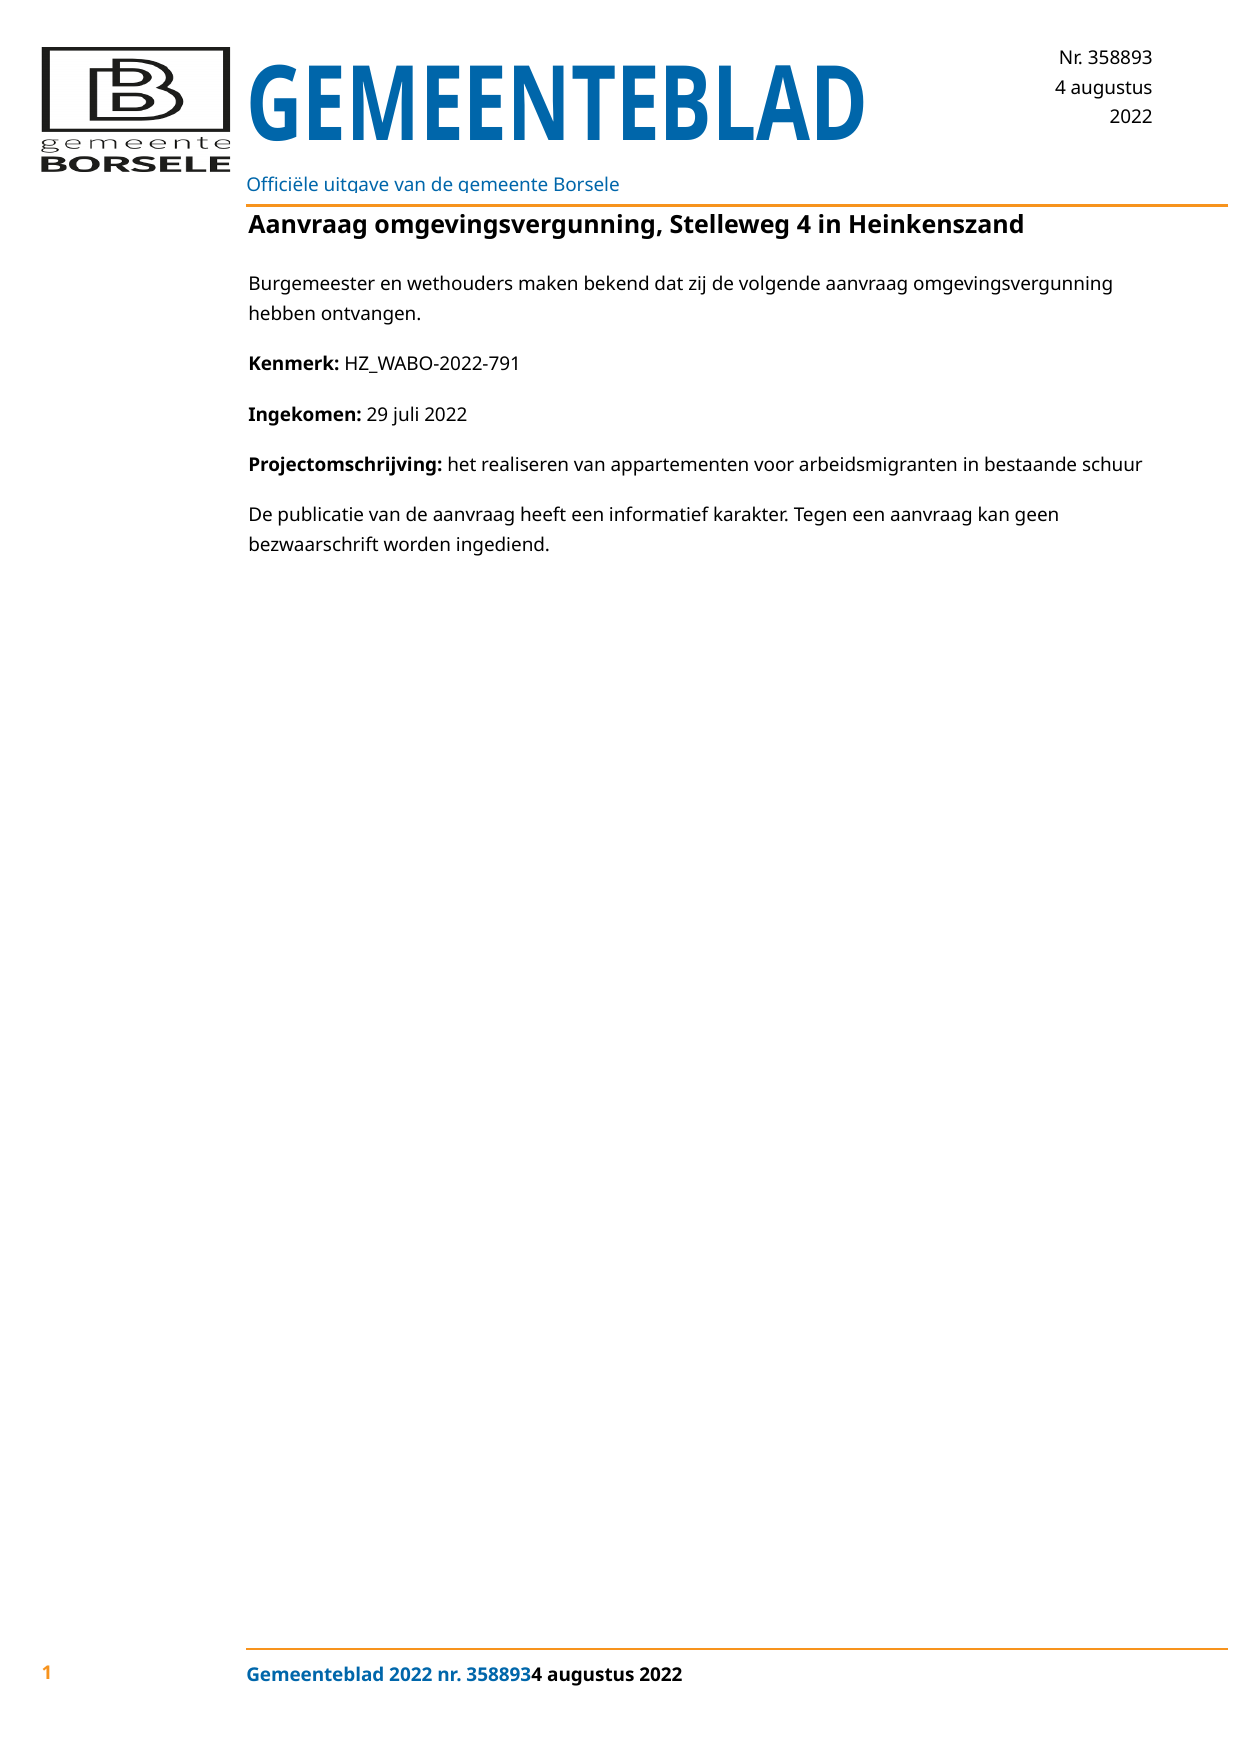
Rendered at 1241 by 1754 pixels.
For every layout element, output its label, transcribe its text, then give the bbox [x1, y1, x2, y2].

picture [41, 47, 231, 172]
text Projectomschrijving: het realiseren van appartementen voor arbeidsmigranten in bestaande schuur [248, 451, 1152, 477]
text Aanvraag omgevingsvergunning, Stelleweg 4 in Heinkenszand [248, 207, 1152, 241]
text Burgemeester en wethouders maken bekend dat zij de volgende aanvraag omgevingsvergunning hebben ontvangen. [248, 270, 1152, 326]
text Ingekomen: 29 juli 2022 [248, 401, 1152, 426]
text De publicatie van de aanvraag heeft een informatief karakter. Tegen een aanvraag kan geen bezwaarschrift worden ingediend. [248, 502, 1152, 557]
text Kenmerk: HZ_WABO-2022-791 [248, 350, 1152, 376]
